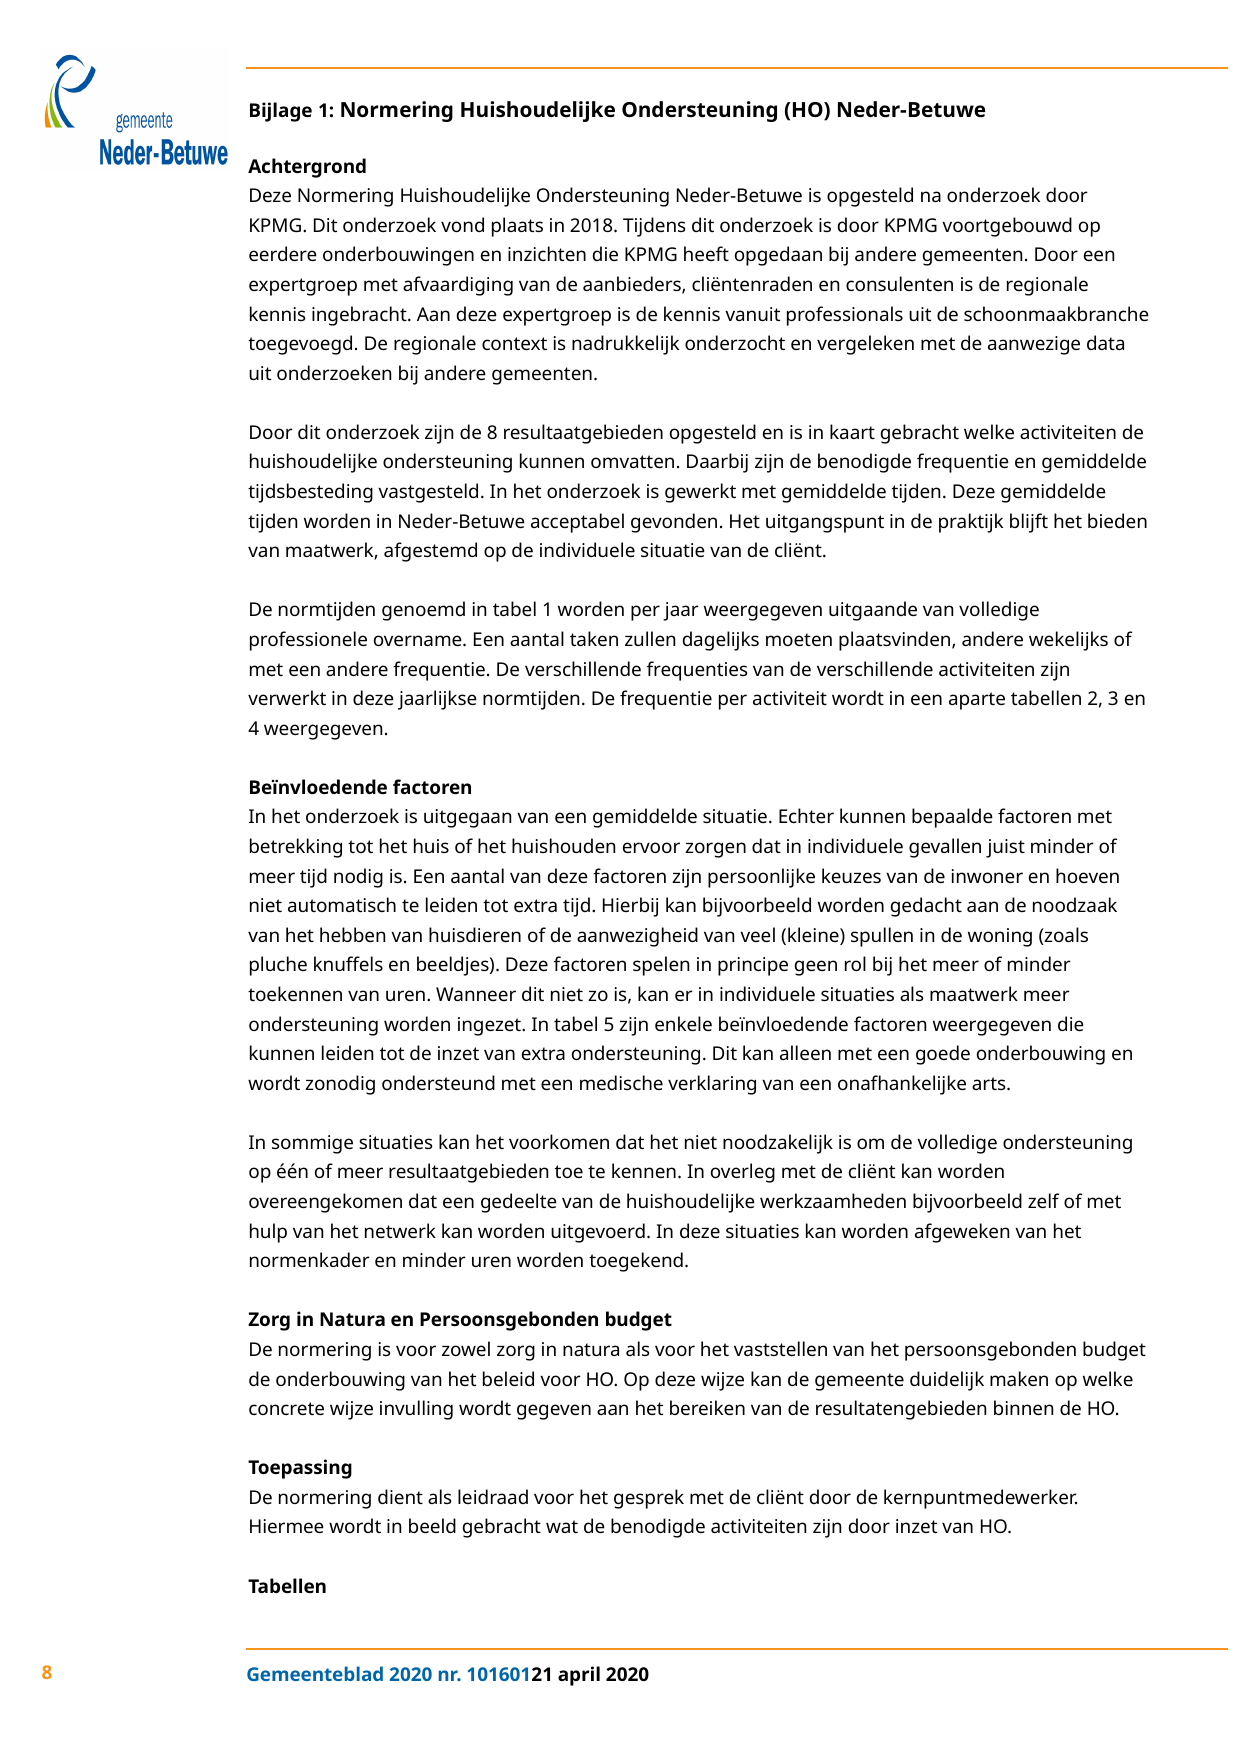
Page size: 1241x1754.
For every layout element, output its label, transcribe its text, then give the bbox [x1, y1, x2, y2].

text Toepassing [248, 1454, 1152, 1480]
text Achtergrond [248, 153, 1152, 179]
text De normtijden genoemd in tabel 1 worden per jaar weergegeven uitgaande van volledige professionele overname. Een aantal taken zullen dagelijks moeten plaatsvinden, andere wekelijks of met een andere frequentie. De verschillende frequenties van de verschillende activiteiten zijn verwerkt in deze jaarlijkse normtijden. De frequentie per activiteit wordt in een aparte tabellen 2, 3 en 4 weergegeven. [248, 597, 1152, 741]
text Beïnvloedende factoren [248, 774, 1152, 800]
text De normering is voor zowel zorg in natura als voor het vaststellen van het persoonsgebonden budget de onderbouwing van het beleid voor HO. Op deze wijze kan de gemeente duidelijk maken op welke concrete wijze invulling wordt gegeven aan het bereiken van de resultatengebieden binnen de HO. [248, 1336, 1152, 1421]
text Bijlage 1: Normering Huishoudelijke Ondersteuning (HO) Neder-Betuwe [248, 95, 1152, 123]
text Door dit onderzoek zijn de 8 resultaatgebieden opgesteld en is in kaart gebracht welke activiteiten de huishoudelijke ondersteuning kunnen omvatten. Daarbij zijn de benodigde frequentie en gemiddelde tijdsbesteding vastgesteld. In het onderzoek is gewerkt met gemiddelde tijden. Deze gemiddelde tijden worden in Neder-Betuwe acceptabel gevonden. Het uitgangspunt in de praktijk blijft het bieden van maatwerk, afgestemd op de individuele situatie van de cliënt. [248, 419, 1152, 563]
text In sommige situaties kan het voorkomen dat het niet noodzakelijk is om de volledige ondersteuning op één of meer resultaatgebieden toe te kennen. In overleg met de cliënt kan worden overeengekomen dat een gedeelte van de huishoudelijke werkzaamheden bijvoorbeeld zelf of met hulp van het netwerk kan worden uitgevoerd. In deze situaties kan worden afgeweken van het normenkader en minder uren worden toegekend. [248, 1129, 1152, 1273]
text In het onderzoek is uitgegaan van een gemiddelde situatie. Echter kunnen bepaalde factoren met betrekking tot het huis of het huishouden ervoor zorgen dat in individuele gevallen juist minder of meer tijd nodig is. Een aantal van deze factoren zijn persoonlijke keuzes van de inwoner en hoeven niet automatisch te leiden tot extra tijd. Hierbij kan bijvoorbeeld worden gedacht aan de noodzaak van het hebben van huisdieren of de aanwezigheid van veel (kleine) spullen in de woning (zoals pluche knuffels en beeldjes). Deze factoren spelen in principe geen rol bij het meer of minder toekennen van uren. Wanneer dit niet zo is, kan er in individuele situaties als maatwerk meer ondersteuning worden ingezet. In tabel 5 zijn enkele beïnvloedende factoren weergegeven die kunnen leiden tot de inzet van extra ondersteuning. Dit kan alleen met een goede onderbouwing en wordt zonodig ondersteund met een medische verklaring van een onafhankelijke arts. [248, 804, 1152, 1096]
text Deze Normering Huishoudelijke Ondersteuning Neder-Betuwe is opgesteld na onderzoek door KPMG. Dit onderzoek vond plaats in 2018. Tijdens dit onderzoek is door KPMG voortgebouwd op eerdere onderbouwingen en inzichten die KPMG heeft opgedaan bij andere gemeenten. Door een expertgroep met afvaardiging van de aanbieders, cliëntenraden en consulenten is de regionale kennis ingebracht. Aan deze expertgroep is de kennis vanuit professionals uit de schoonmaakbranche toegevoegd. De regionale context is nadrukkelijk onderzocht en vergeleken met de aanwezige data uit onderzoeken bij andere gemeenten. [248, 182, 1152, 386]
text Zorg in Natura en Persoonsgebonden budget [248, 1307, 1152, 1332]
text De normering dient als leidraad voor het gesprek met de cliënt door de kernpuntmedewerker. Hiermee wordt in beeld gebracht wat de benodigde activiteiten zijn door inzet van HO. [248, 1484, 1152, 1539]
text Tabellen [248, 1573, 1152, 1599]
picture [41, 47, 231, 172]
